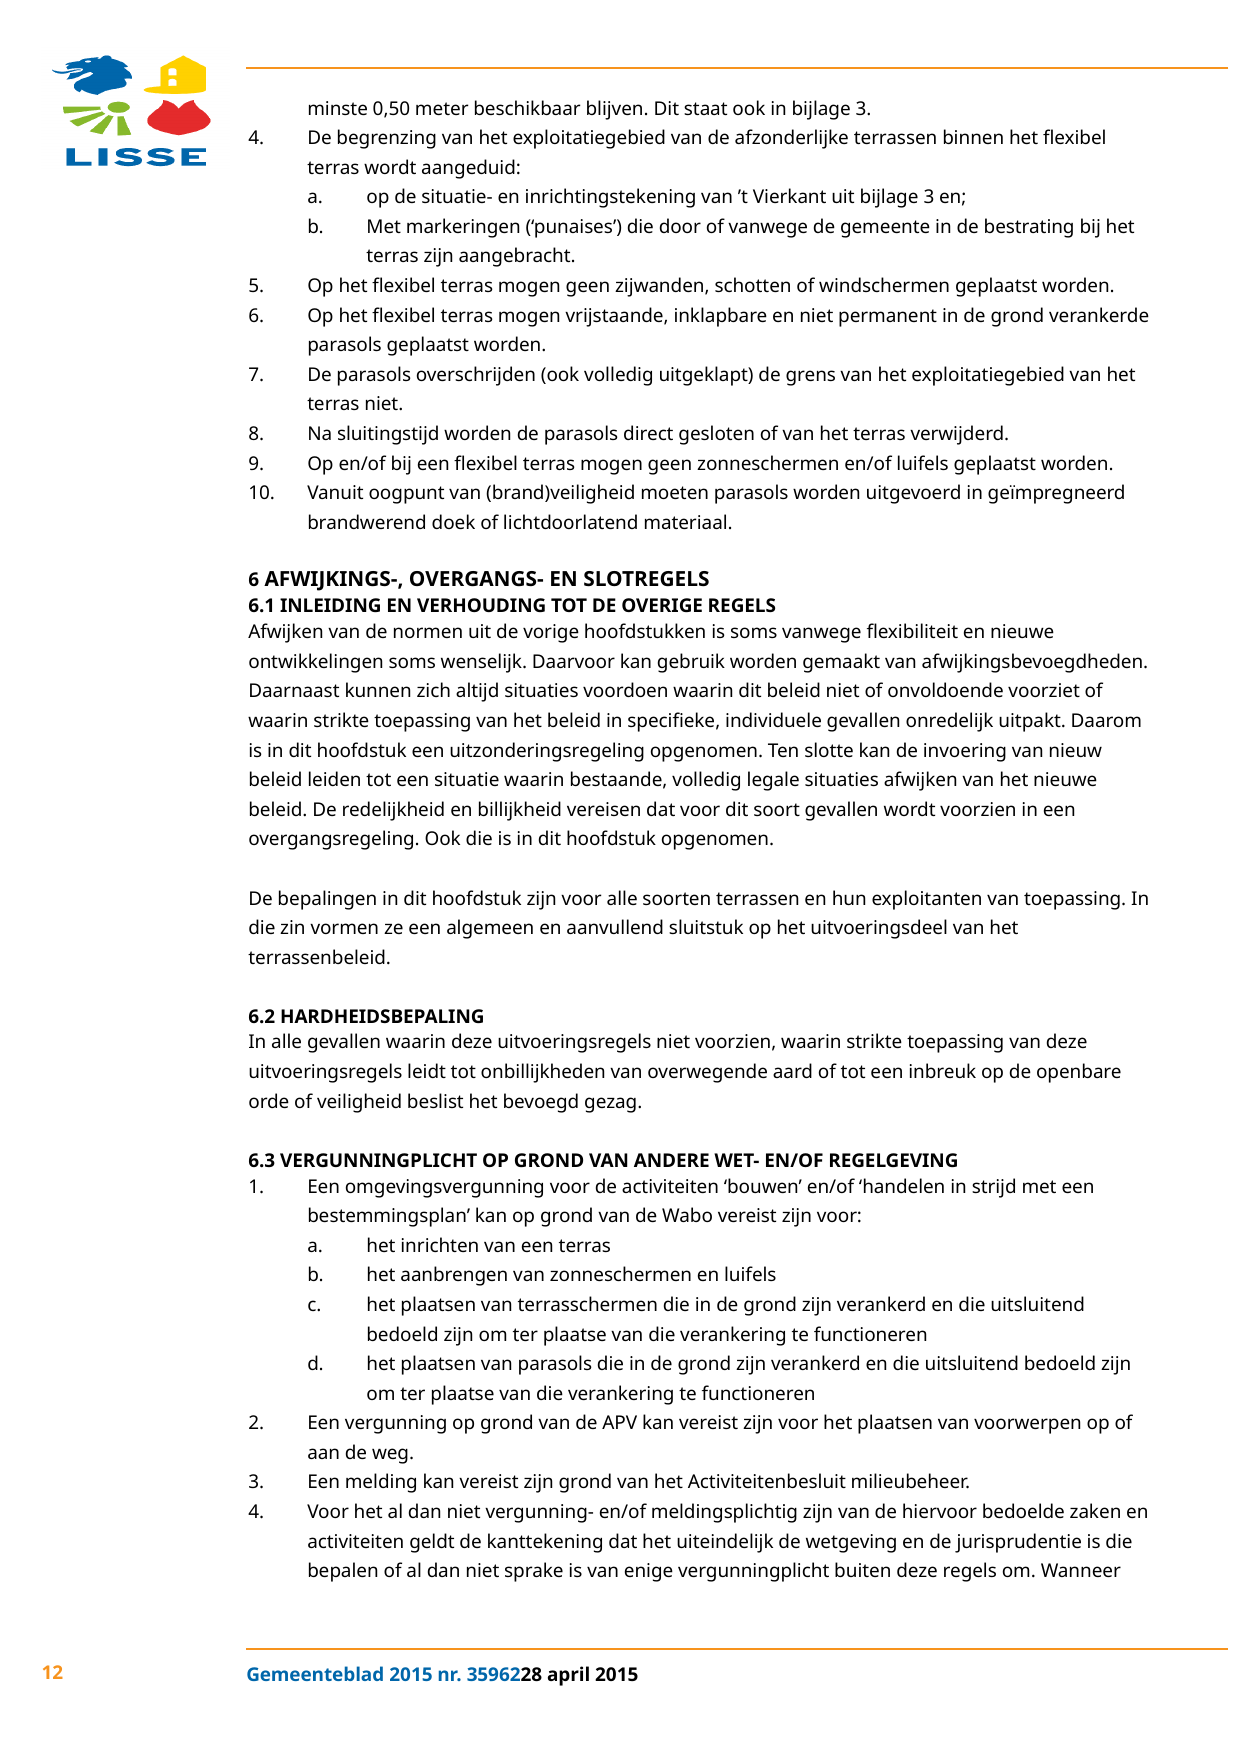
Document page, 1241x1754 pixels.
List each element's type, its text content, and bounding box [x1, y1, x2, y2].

text 6.2 HARDHEIDSBEPALING [248, 1003, 1152, 1029]
list op de situatie- en inrichtingstekening van ’t Vierkant uit bijlage 3 en; [307, 183, 1152, 209]
list Een vergunning op grond van de APV kan vereist zijn voor het plaatsen van voorwerpen op of aan de weg. [248, 1409, 1152, 1465]
text 6.3 VERGUNNINGPLICHT OP GROND VAN ANDERE WET- EN/OF REGELGEVING [248, 1147, 1152, 1173]
text 6 AFWIJKINGS-, OVERGANGS- EN SLOTREGELS [248, 564, 1152, 593]
list Op het flexibel terras mogen geen zijwanden, schotten of windschermen geplaatst worden. [248, 272, 1152, 298]
list Met markeringen (‘punaises’) die door of vanwege de gemeente in de bestrating bij het terras zijn aangebracht. [307, 213, 1152, 268]
list minste 0,50 meter beschikbaar blijven. Dit staat ook in bijlage 3. [248, 95, 1152, 121]
list Vanuit oogpunt van (brand)veiligheid moeten parasols worden uitgevoerd in geïmpregneerd brandwerend doek of lichtdoorlatend materiaal. [248, 479, 1152, 535]
text Afwijken van de normen uit de vorige hoofdstukken is soms vanwege flexibiliteit en nieuwe ontwikkelingen soms wenselijk. Daarvoor kan gebruik worden gemaakt van afwijkingsbevoegdheden. Daarnaast kunnen zich altijd situaties voordoen waarin dit beleid niet of onvoldoende voorziet of waarin strikte toepassing van het beleid in specifieke, individuele gevallen onredelijk uitpakt. Daarom is in dit hoofdstuk een uitzonderingsregeling opgenomen. Ten slotte kan de invoering van nieuw beleid leiden tot een situatie waarin bestaande, volledig legale situaties afwijken van het nieuwe beleid. De redelijkheid en billijkheid vereisen dat voor dit soort gevallen wordt voorzien in een overgangsregeling. Ook die is in dit hoofdstuk opgenomen. [248, 618, 1152, 851]
text In alle gevallen waarin deze uitvoeringsregels niet voorzien, waarin strikte toepassing van deze uitvoeringsregels leidt tot onbillijkheden van overwegende aard of tot een inbreuk op de openbare orde of veiligheid beslist het bevoegd gezag. [248, 1029, 1152, 1114]
list het inrichten van een terras [307, 1232, 1152, 1258]
picture [41, 47, 231, 172]
list De parasols overschrijden (ook volledig uitgeklapt) de grens van het exploitatiegebied van het terras niet. [248, 361, 1152, 416]
list Op en/of bij een flexibel terras mogen geen zonneschermen en/of luifels geplaatst worden. [248, 450, 1152, 476]
list Voor het al dan niet vergunning- en/of meldingsplichtig zijn van de hiervoor bedoelde zaken en activiteiten geldt de kanttekening dat het uiteindelijk de wetgeving en de jurisprudentie is die bepalen of al dan niet sprake is van enige vergunningplicht buiten deze regels om. Wanneer [248, 1498, 1152, 1583]
list het plaatsen van parasols die in de grond zijn verankerd en die uitsluitend bedoeld zijn om ter plaatse van die verankering te functioneren [307, 1350, 1152, 1406]
list Een melding kan vereist zijn grond van het Activiteitenbesluit milieubeheer. [248, 1469, 1152, 1494]
list het plaatsen van terrasschermen die in de grond zijn verankerd en die uitsluitend bedoeld zijn om ter plaatse van die verankering te functioneren [307, 1291, 1152, 1346]
list Op het flexibel terras mogen vrijstaande, inklapbare en niet permanent in de grond verankerde parasols geplaatst worden. [248, 302, 1152, 357]
text De bepalingen in dit hoofdstuk zijn voor alle soorten terrassen en hun exploitanten van toepassing. In die zin vormen ze een algemeen en aanvullend sluitstuk op het uitvoeringsdeel van het terrassenbeleid. [248, 885, 1152, 969]
text 6.1 INLEIDING EN VERHOUDING TOT DE OVERIGE REGELS [248, 593, 1152, 618]
list Na sluitingstijd worden de parasols direct gesloten of van het terras verwijderd. [248, 420, 1152, 446]
list De begrenzing van het exploitatiegebied van de afzonderlijke terrassen binnen het flexibel terras wordt aangeduid: [248, 124, 1152, 180]
list Een omgevingsvergunning voor de activiteiten ‘bouwen’ en/of ‘handelen in strijd met een bestemmingsplan’ kan op grond van de Wabo vereist zijn voor: [248, 1173, 1152, 1228]
list het aanbrengen van zonneschermen en luifels [307, 1262, 1152, 1287]
